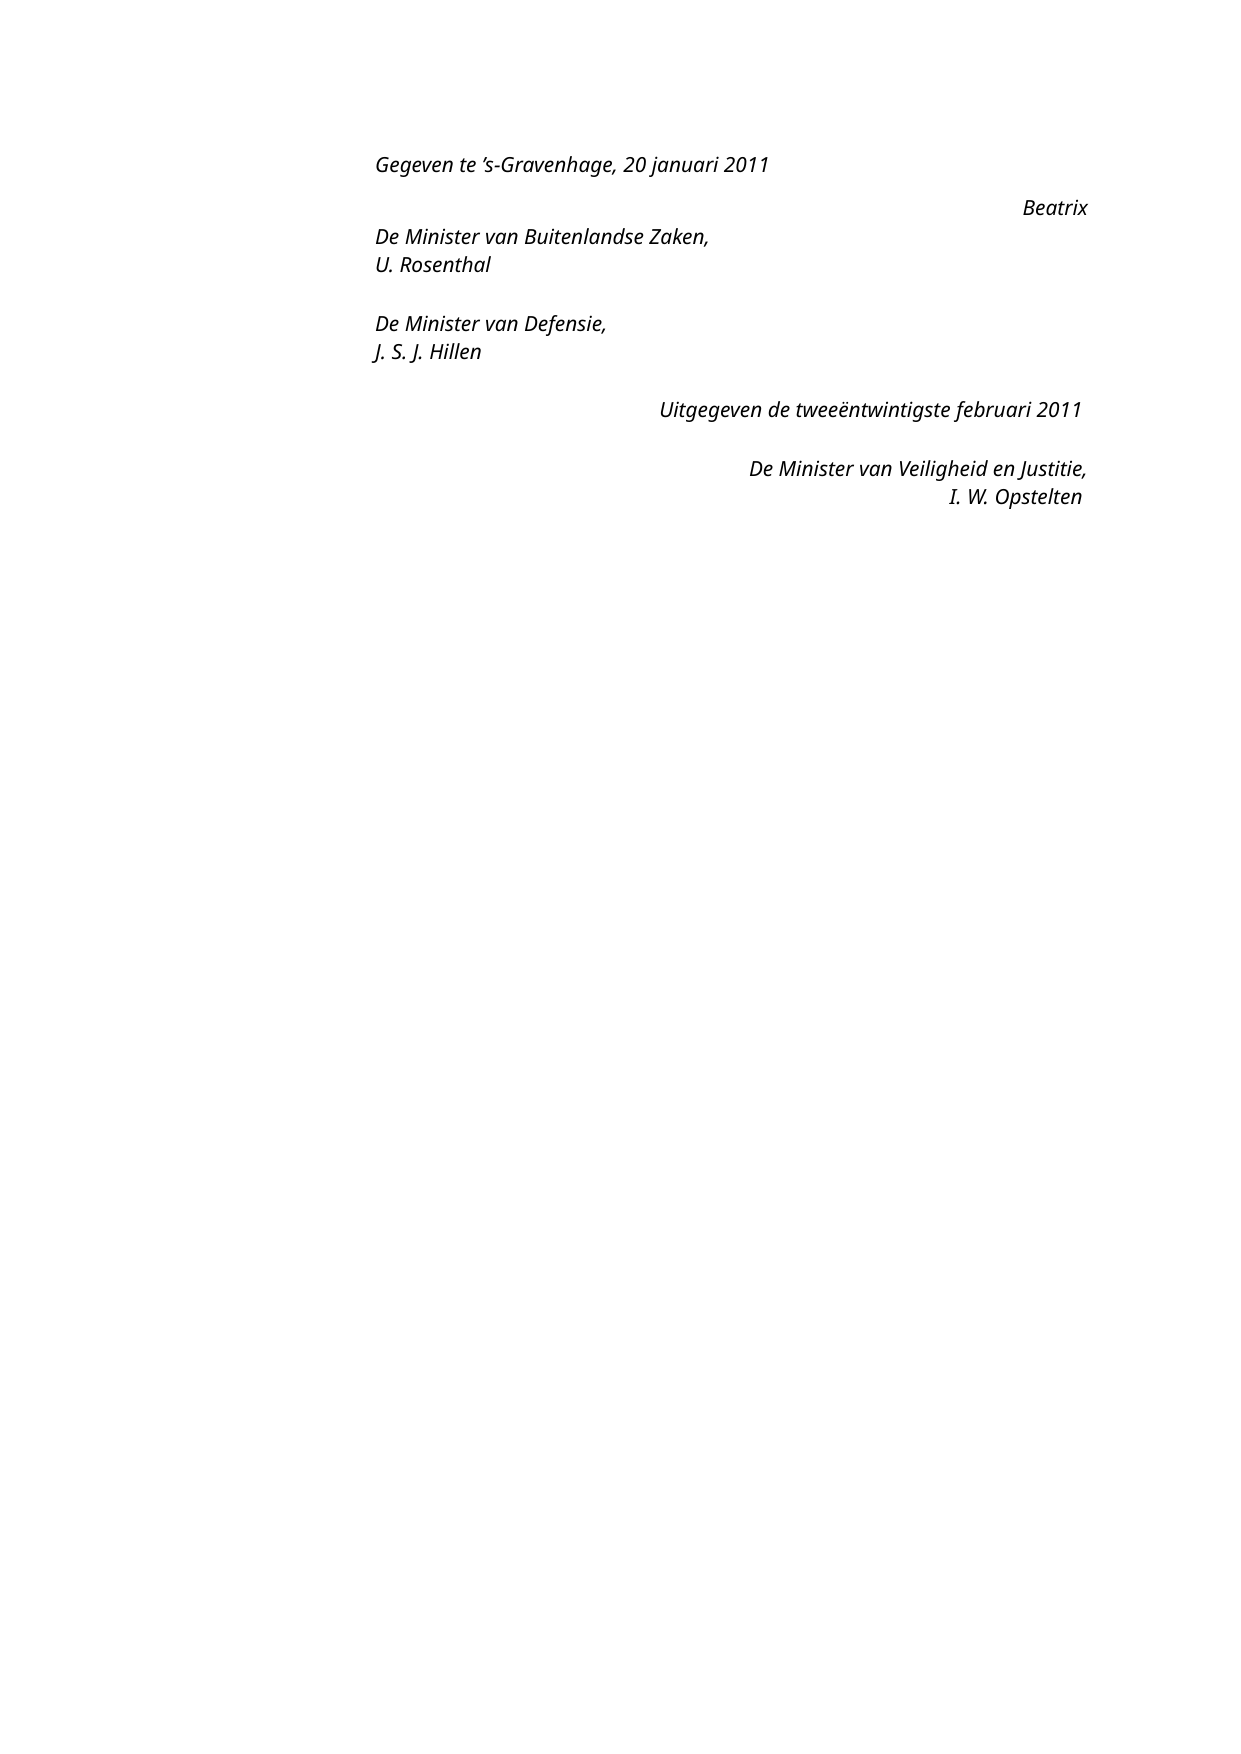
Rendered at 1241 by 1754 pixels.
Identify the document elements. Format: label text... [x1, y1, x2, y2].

text U. Rosenthal [375, 250, 1090, 279]
text I. W. Opstelten [375, 482, 1090, 511]
text J. S. J. Hillen [375, 337, 1090, 366]
text De Minister van Veiligheid en Justitie, [375, 454, 1090, 482]
text De Minister van Defensie, [375, 309, 1090, 337]
text De Minister van Buitenlandse Zaken, [375, 222, 1090, 250]
text Gegeven te ’s-Gravenhage, 20 januari 2011 [375, 150, 1090, 178]
text Beatrix [375, 193, 1090, 222]
text Uitgegeven de tweeëntwintigste februari 2011 [375, 396, 1090, 424]
